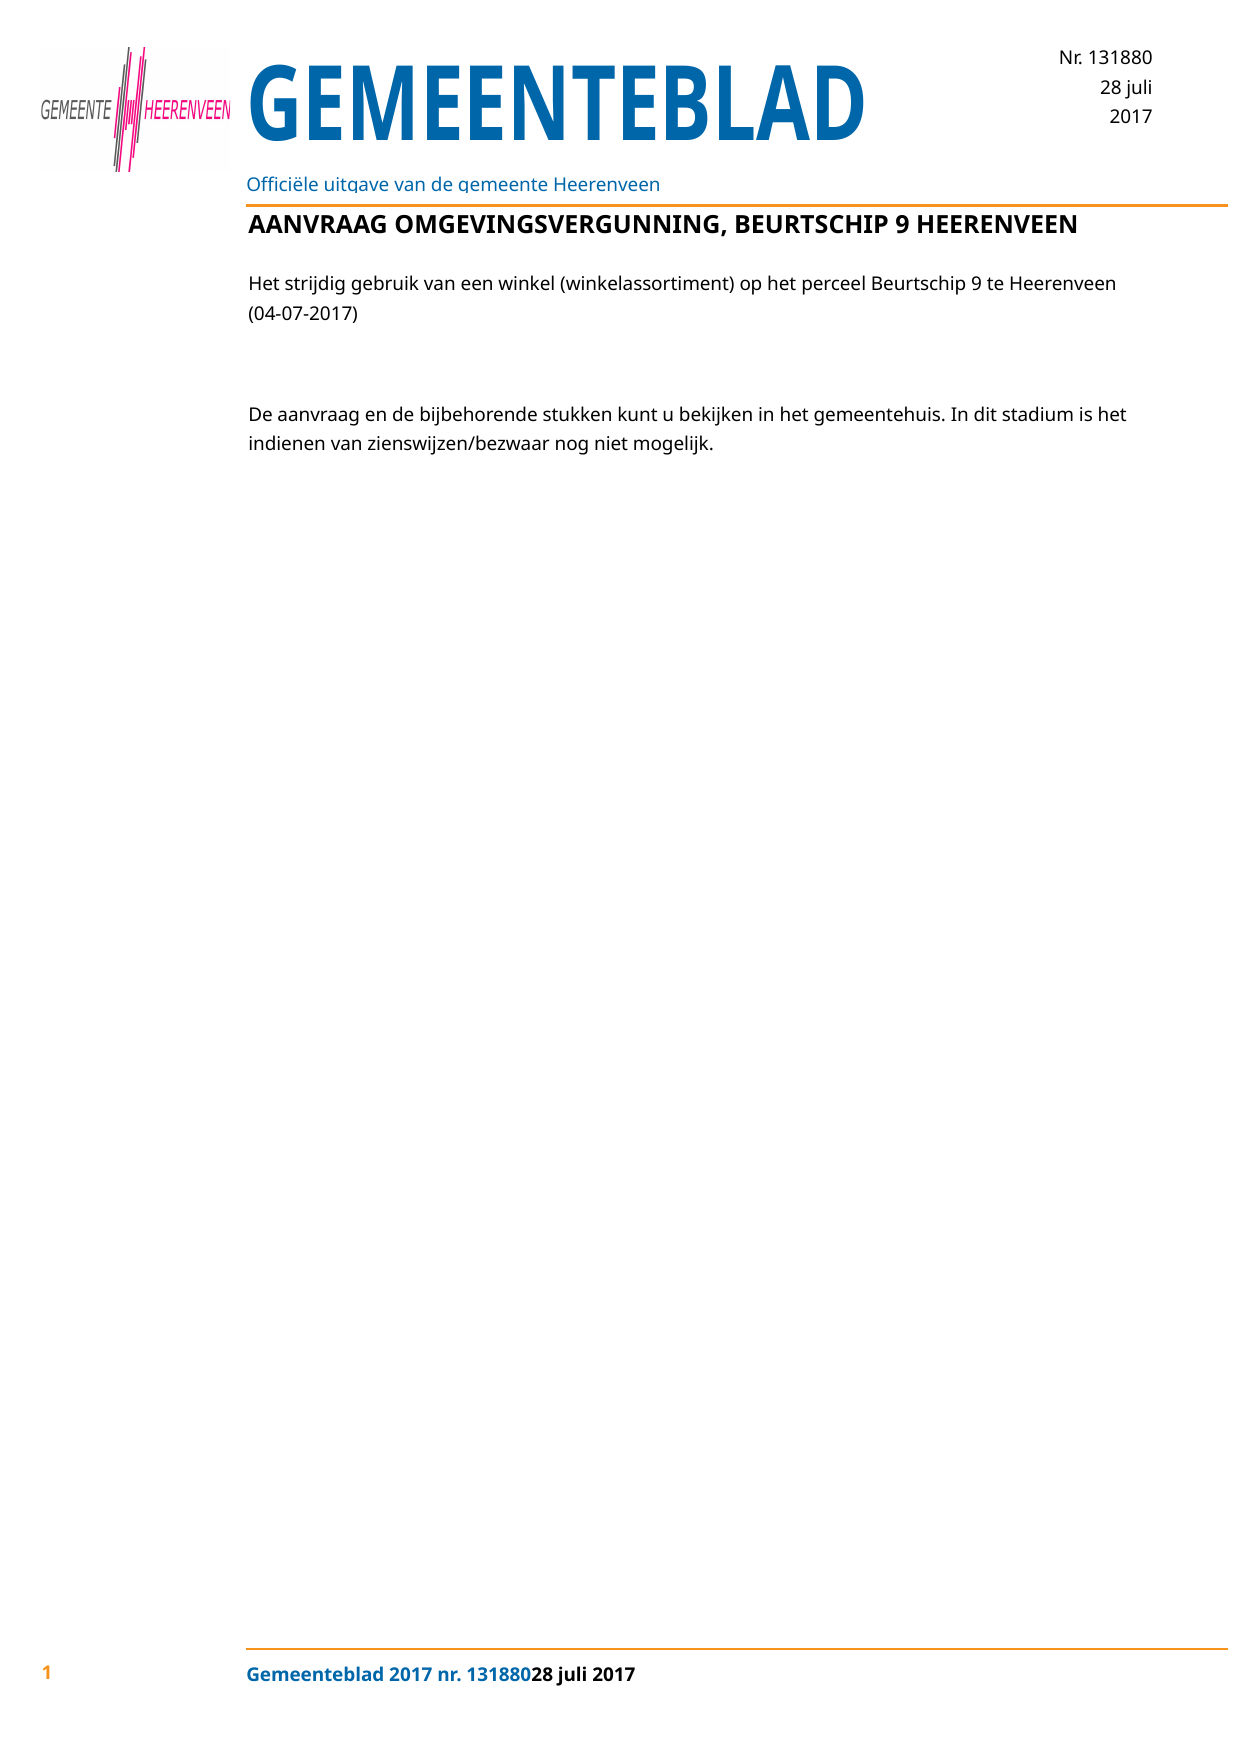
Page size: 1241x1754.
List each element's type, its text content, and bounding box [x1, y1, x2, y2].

text Het strijdig gebruik van een winkel (winkelassortiment) op het perceel Beurtschip 9 te Heerenveen (04-07-2017) [248, 270, 1152, 326]
text De aanvraag en de bijbehorende stukken kunt u bekijken in het gemeentehuis. In dit stadium is het indienen van zienswijzen/bezwaar nog niet mogelijk. [248, 401, 1152, 456]
text AANVRAAG OMGEVINGSVERGUNNING, BEURTSCHIP 9 HEERENVEEN [248, 207, 1152, 241]
picture [41, 47, 231, 172]
